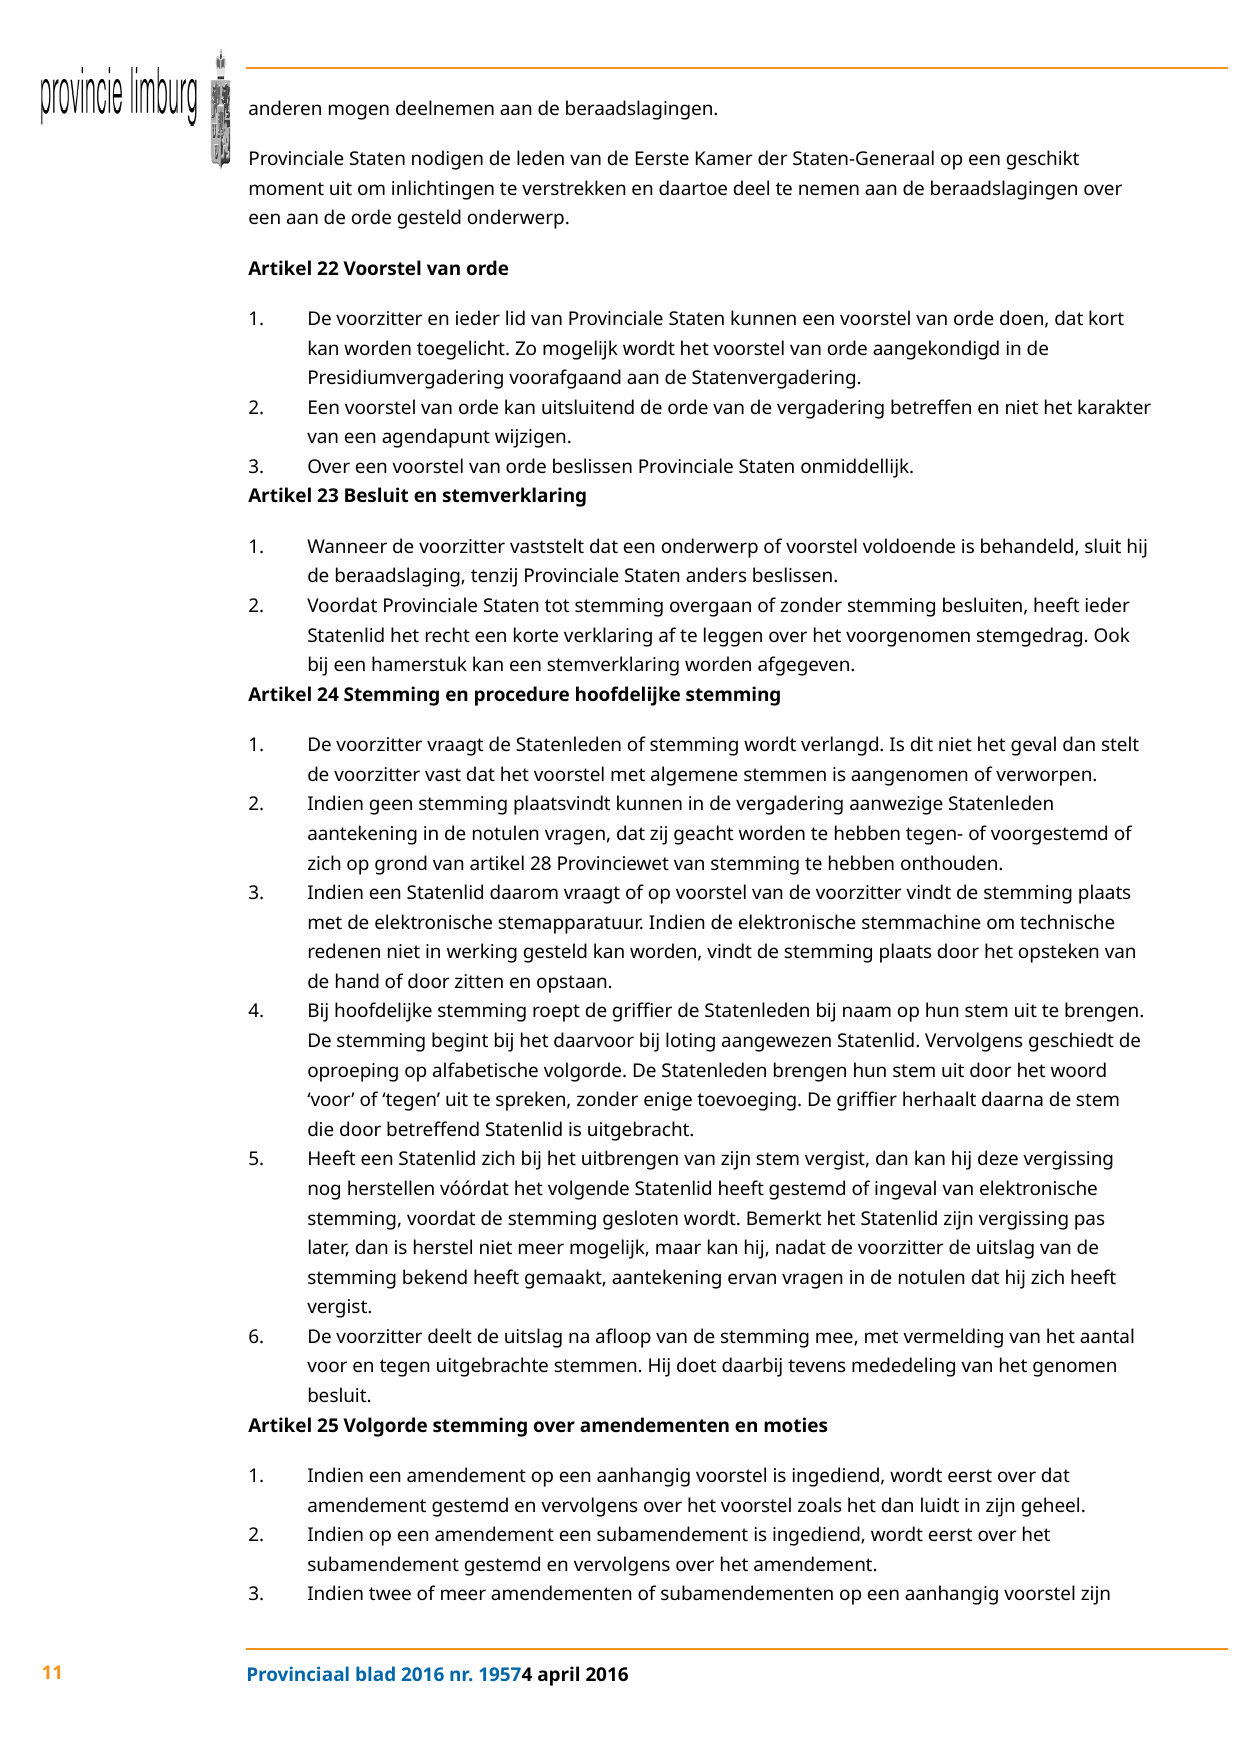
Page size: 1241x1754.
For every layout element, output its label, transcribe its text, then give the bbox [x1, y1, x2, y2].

list Heeft een Statenlid zich bij het uitbrengen van zijn stem vergist, dan kan hij deze vergissing nog herstellen vóórdat het volgende Statenlid heeft gestemd of ingeval van elektronische stemming, voordat de stemming gesloten wordt. Bemerkt het Statenlid zijn vergissing pas later, dan is herstel niet meer mogelijk, maar kan hij, nadat de voorzitter de uitslag van de stemming bekend heeft gemaakt, aantekening ervan vragen in de notulen dat hij zich heeft vergist. [248, 1146, 1152, 1319]
list Bij hoofdelijke stemming roept de griffier de Statenleden bij naam op hun stem uit te brengen. De stemming begint bij het daarvoor bij loting aangewezen Statenlid. Vervolgens geschiedt de oproeping op alfabetische volgorde. De Statenleden brengen hun stem uit door het woord ‘voor’ of ‘tegen’ uit te spreken, zonder enige toevoeging. De griffier herhaalt daarna de stem die door betreffend Statenlid is uitgebracht. [248, 998, 1152, 1142]
list Indien geen stemming plaatsvindt kunnen in de vergadering aanwezige Statenleden aantekening in de notulen vragen, dat zij geacht worden te hebben tegen- of voorgestemd of zich op grond van artikel 28 Provinciewet van stemming te hebben onthouden. [248, 791, 1152, 876]
text anderen mogen deelnemen aan de beraadslagingen. [248, 95, 1152, 121]
list Over een voorstel van orde beslissen Provinciale Staten onmiddellijk. [248, 453, 1152, 479]
text Artikel 24 Stemming en procedure hoofdelijke stemming [248, 681, 1152, 707]
list Indien een amendement op een aanhangig voorstel is ingediend, wordt eerst over dat amendement gestemd en vervolgens over het voorstel zoals het dan luidt in zijn geheel. [248, 1462, 1152, 1518]
text Artikel 25 Volgorde stemming over amendementen en moties [248, 1412, 1152, 1438]
list Indien twee of meer amendementen of subamendementen op een aanhangig voorstel zijn [248, 1581, 1152, 1606]
text Artikel 23 Besluit en stemverklaring [248, 483, 1152, 508]
picture [41, 47, 231, 172]
list Wanneer de voorzitter vaststelt dat een onderwerp of voorstel voldoende is behandeld, sluit hij de beraadslaging, tenzij Provinciale Staten anders beslissen. [248, 533, 1152, 588]
list Een voorstel van orde kan uitsluitend de orde van de vergadering betreffen en niet het karakter van een agendapunt wijzigen. [248, 394, 1152, 449]
list Indien op een amendement een subamendement is ingediend, wordt eerst over het subamendement gestemd en vervolgens over het amendement. [248, 1521, 1152, 1577]
list Indien een Statenlid daarom vraagt of op voorstel van de voorzitter vindt de stemming plaats met de elektronische stemapparatuur. Indien de elektronische stemmachine om technische redenen niet in werking gesteld kan worden, vindt de stemming plaats door het opsteken van de hand of door zitten en opstaan. [248, 879, 1152, 994]
list De voorzitter en ieder lid van Provinciale Staten kunnen een voorstel van orde doen, dat kort kan worden toegelicht. Zo mogelijk wordt het voorstel van orde aangekondigd in de Presidiumvergadering voorafgaand aan de Statenvergadering. [248, 305, 1152, 390]
list Voordat Provinciale Staten tot stemming overgaan of zonder stemming besluiten, heeft ieder Statenlid het recht een korte verklaring af te leggen over het voorgenomen stemgedrag. Ook bij een hamerstuk kan een stemverklaring worden afgegeven. [248, 592, 1152, 677]
text Provinciale Staten nodigen de leden van de Eerste Kamer der Staten-Generaal op een geschikt moment uit om inlichtingen te verstrekken en daartoe deel te nemen aan de beraadslagingen over een aan de orde gesteld onderwerp. [248, 145, 1152, 230]
list De voorzitter deelt de uitslag na afloop van de stemming mee, met vermelding van het aantal voor en tegen uitgebrachte stemmen. Hij doet daarbij tevens mededeling van het genomen besluit. [248, 1323, 1152, 1408]
text Artikel 22 Voorstel van orde [248, 255, 1152, 281]
list De voorzitter vraagt de Statenleden of stemming wordt verlangd. Is dit niet het geval dan stelt de voorzitter vast dat het voorstel met algemene stemmen is aangenomen of verworpen. [248, 731, 1152, 787]
